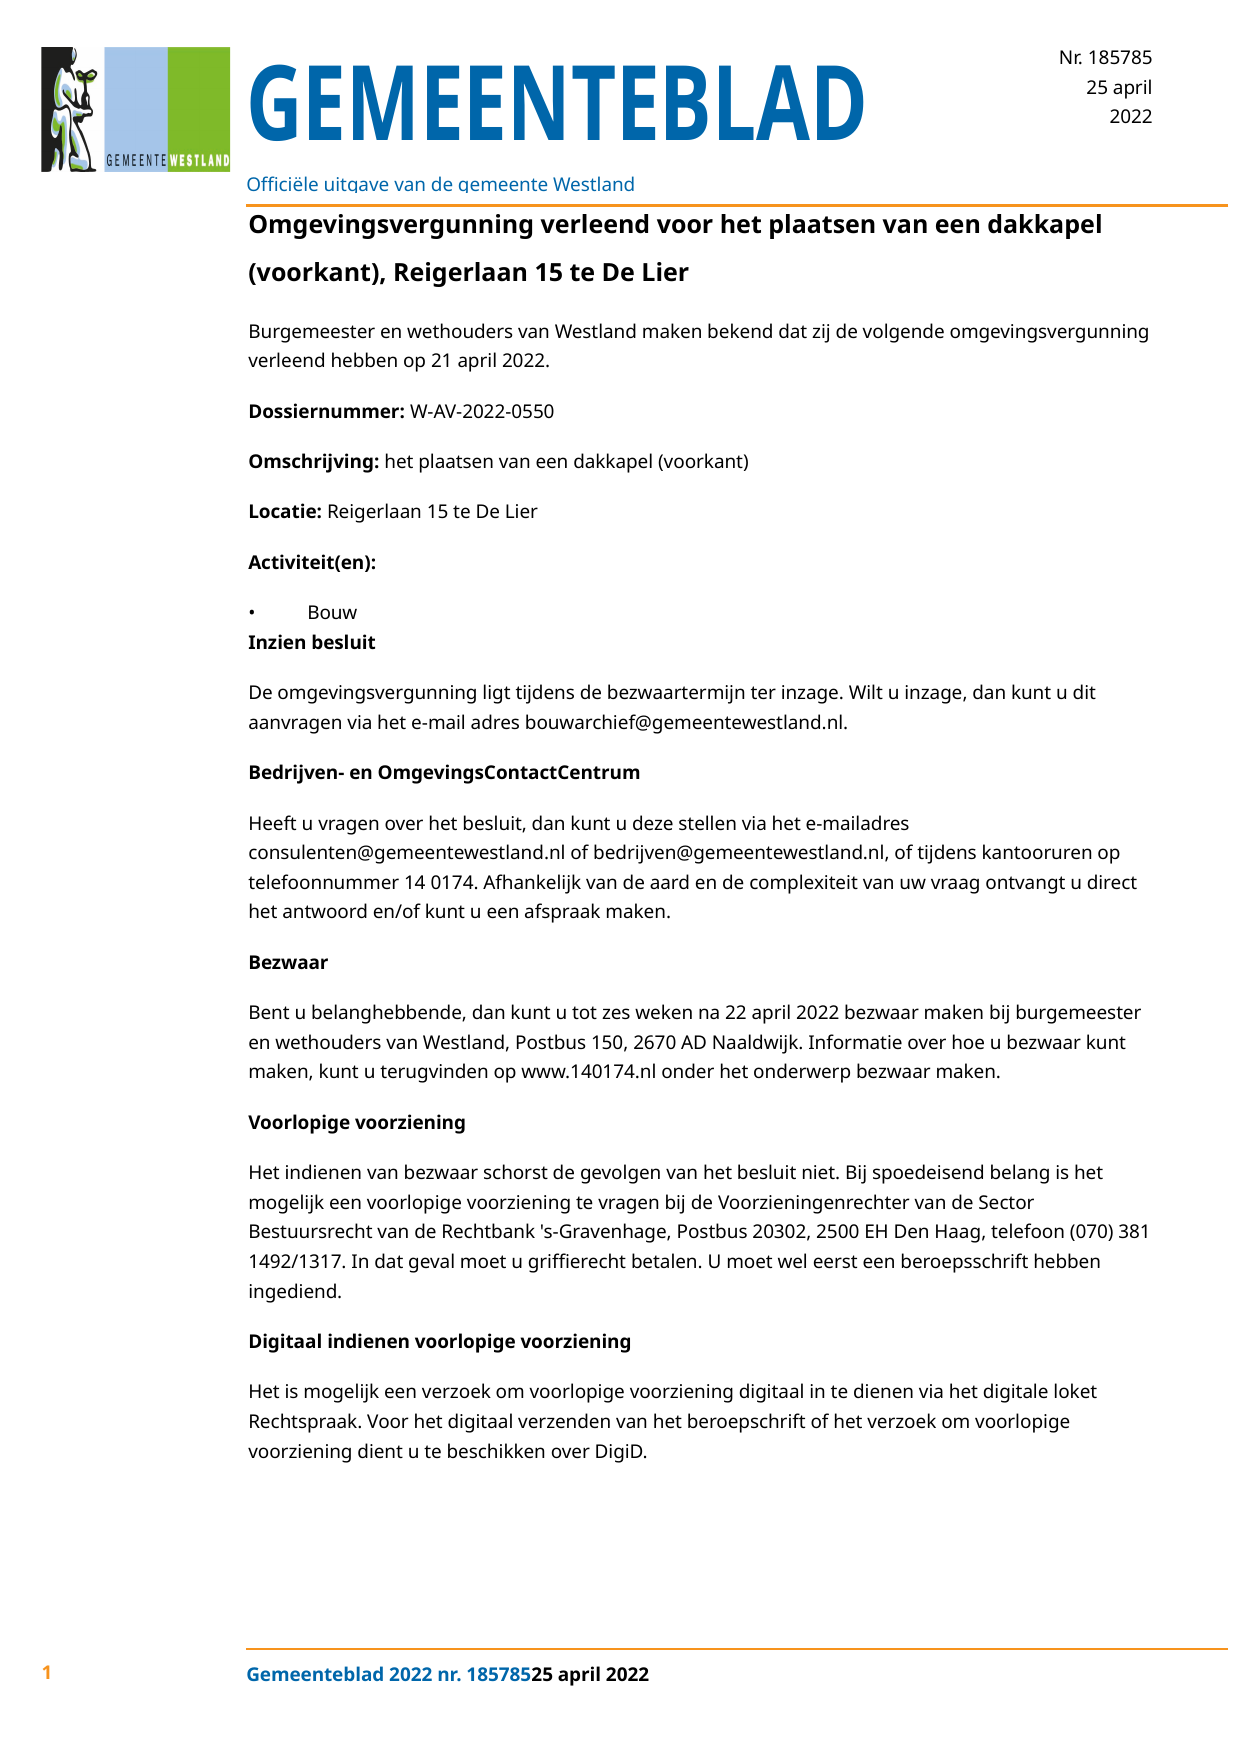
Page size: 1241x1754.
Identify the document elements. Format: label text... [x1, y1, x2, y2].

picture [41, 47, 231, 172]
text Omgevingsvergunning verleend voor het plaatsen van een dakkapel (voorkant), Reigerlaan 15 te De Lier [248, 207, 1152, 288]
text Locatie: Reigerlaan 15 te De Lier [248, 499, 1152, 524]
text Voorlopige voorziening [248, 1109, 1152, 1135]
text Bezwaar [248, 949, 1152, 975]
text Dossiernummer: W-AV-2022-0550 [248, 398, 1152, 424]
text Burgemeester en wethouders van Westland maken bekend dat zij de volgende omgevingsvergunning verleend hebben op 21 april 2022. [248, 318, 1152, 373]
text Bedrijven- en OmgevingsContactCentrum [248, 759, 1152, 785]
text Digitaal indienen voorlopige voorziening [248, 1328, 1152, 1354]
text Bent u belanghebbende, dan kunt u tot zes weken na 22 april 2022 bezwaar maken bij burgemeester en wethouders van Westland, Postbus 150, 2670 AD Naaldwijk. Informatie over hoe u bezwaar kunt maken, kunt u terugvinden op www.140174.nl onder het onderwerp bezwaar maken. [248, 999, 1152, 1084]
text Activiteit(en): [248, 549, 1152, 575]
list Bouw [248, 599, 1152, 625]
text Het is mogelijk een verzoek om voorlopige voorziening digitaal in te dienen via het digitale loket Rechtspraak. Voor het digitaal verzenden van het beroepschrift of het verzoek om voorlopige voorziening dient u te beschikken over DigiD. [248, 1379, 1152, 1464]
text Omschrijving: het plaatsen van een dakkapel (voorkant) [248, 448, 1152, 474]
text Het indienen van bezwaar schorst de gevolgen van het besluit niet. Bij spoedeisend belang is het mogelijk een voorlopige voorziening te vragen bij de Voorzieningenrechter van de Sector Bestuursrecht van de Rechtbank 's-Gravenhage, Postbus 20302, 2500 EH Den Haag, telefoon (070) 381 1492/1317. In dat geval moet u griffierecht betalen. U moet wel eerst een beroepsschrift hebben ingediend. [248, 1159, 1152, 1304]
text Heeft u vragen over het besluit, dan kunt u deze stellen via het e-mailadres consulenten@gemeentewestland.nl of bedrijven@gemeentewestland.nl, of tijdens kantooruren op telefoonnummer 14 0174. Afhankelijk van de aard en de complexiteit van uw vraag ontvangt u direct het antwoord en/of kunt u een afspraak maken. [248, 810, 1152, 924]
text Inzien besluit [248, 629, 1152, 655]
text De omgevingsvergunning ligt tijdens de bezwaartermijn ter inzage. Wilt u inzage, dan kunt u dit aanvragen via het e-mail adres bouwarchief@gemeentewestland.nl. [248, 679, 1152, 735]
